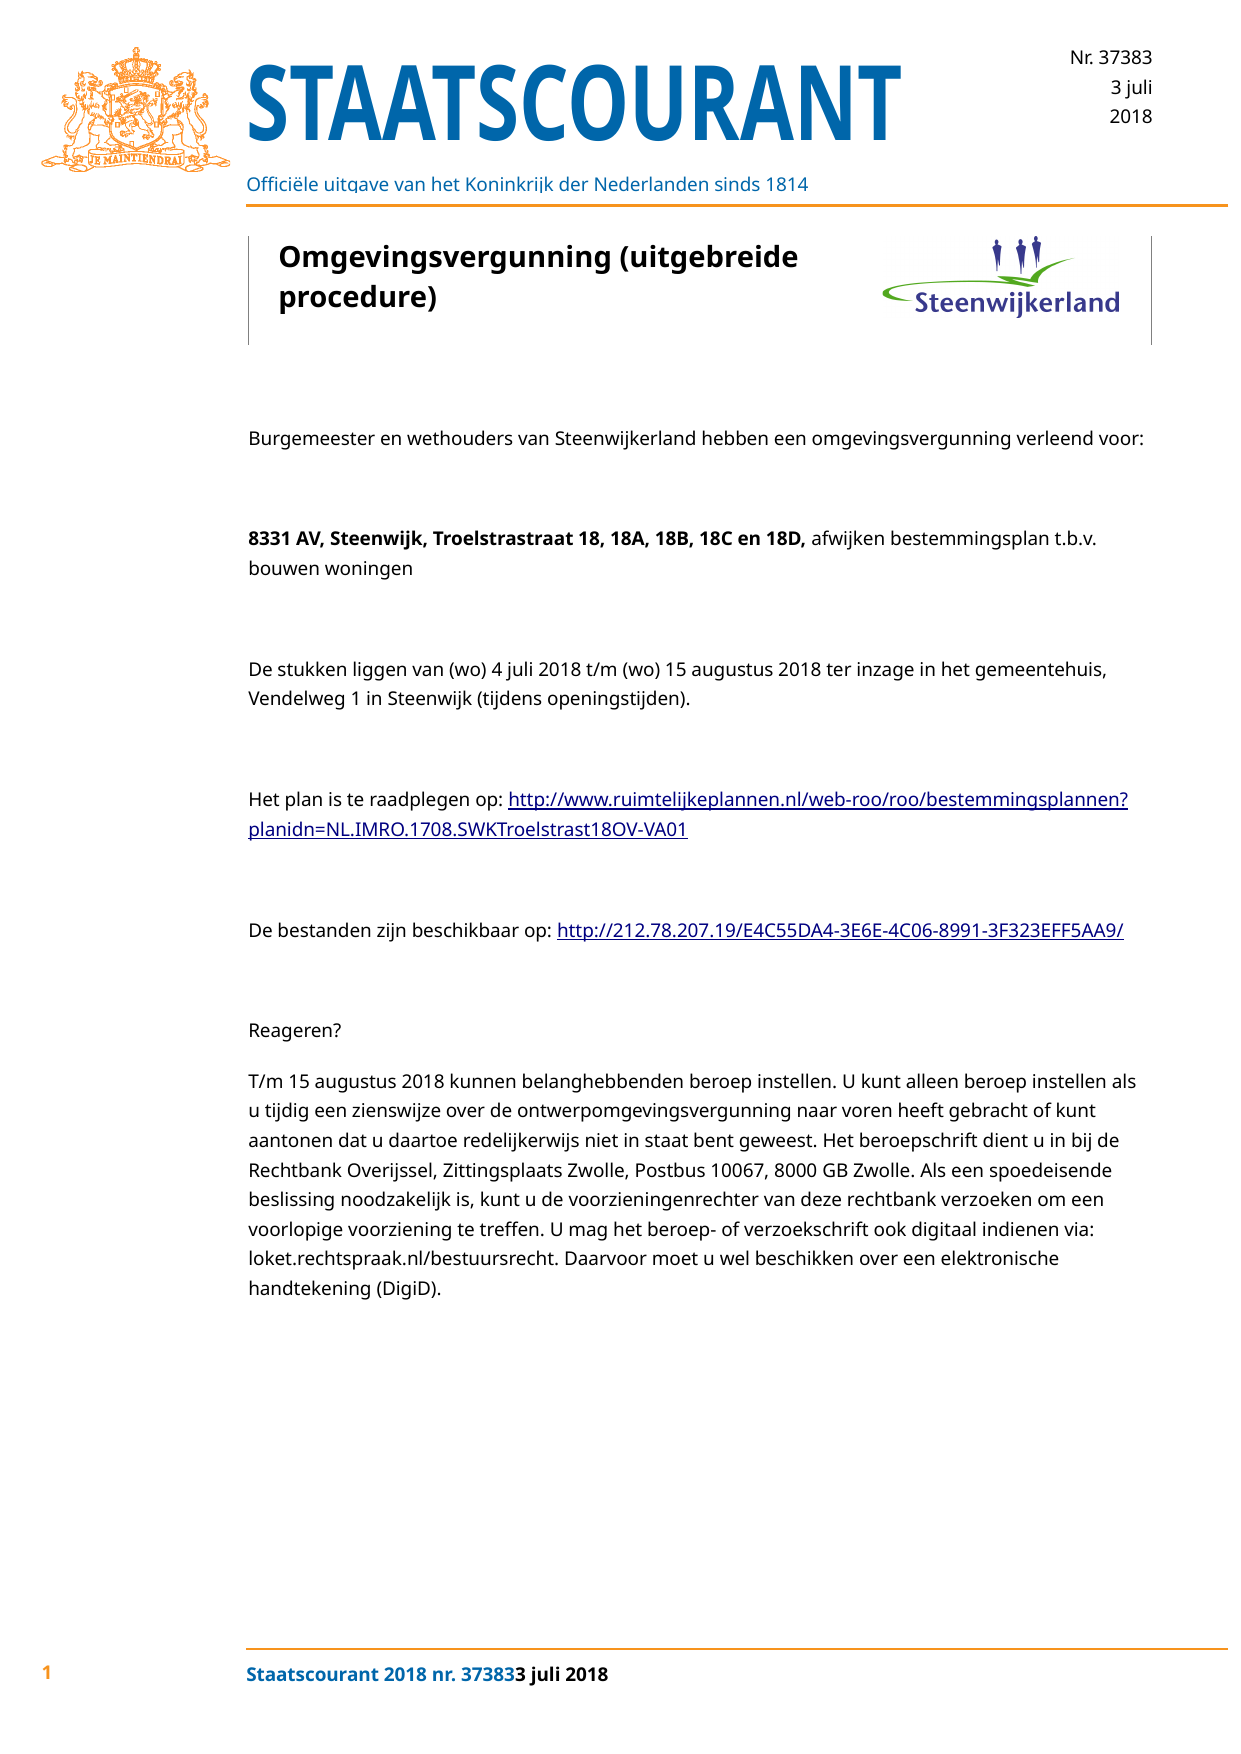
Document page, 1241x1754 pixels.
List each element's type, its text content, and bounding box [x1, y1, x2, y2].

text Reageren? [248, 1018, 1152, 1043]
text De bestanden zijn beschikbaar op: http://212.78.207.19/E4C55DA4-3E6E-4C06-8991-3F323EFF5AA9/ [248, 917, 1152, 942]
text Burgemeester en wethouders van Steenwijkerland hebben een omgevingsvergunning verleend voor: [248, 425, 1152, 450]
table_header Omgevingsvergunning (uitgebreide procedure) [249, 236, 850, 345]
text T/m 15 augustus 2018 kunnen belanghebbenden beroep instellen. U kunt alleen beroep instellen als u tijdig een zienswijze over de ontwerpomgevingsvergunning naar voren heeft gebracht of kunt aantonen dat u daartoe redelijkerwijs niet in staat bent geweest. Het beroepschrift dient u in bij de Rechtbank Overijssel, Zittingsplaats Zwolle, Postbus 10067, 8000 GB Zwolle. Als een spoedeisende beslissing noodzakelijk is, kunt u de voorzieningenrechter van deze rechtbank verzoeken om een voorlopige voorziening te treffen. U mag het beroep- of verzoekschrift ook digitaal indienen via: loket.rechtspraak.nl/bestuursrecht. Daarvoor moet u wel beschikken over een elektronische handtekening (DigiD). [248, 1068, 1152, 1301]
table_header [850, 236, 1151, 345]
text 8331 AV, Steenwijk, Troelstrastraat 18, 18A, 18B, 18C en 18D, afwijken bestemmingsplan t.b.v. bouwen woningen [248, 526, 1152, 581]
picture [41, 47, 231, 172]
text Het plan is te raadplegen op: http://www.ruimtelijkeplannen.nl/web-roo/roo/bestemmingsplannen?planidn=NL.IMRO.1708.SWKTroelstrast18OV-VA01 [248, 786, 1152, 842]
text De stukken liggen van (wo) 4 juli 2018 t/m (wo) 15 augustus 2018 ter inzage in het gemeentehuis, Vendelweg 1 in Steenwijk (tijdens openingstijden). [248, 656, 1152, 711]
picture [882, 236, 1119, 318]
